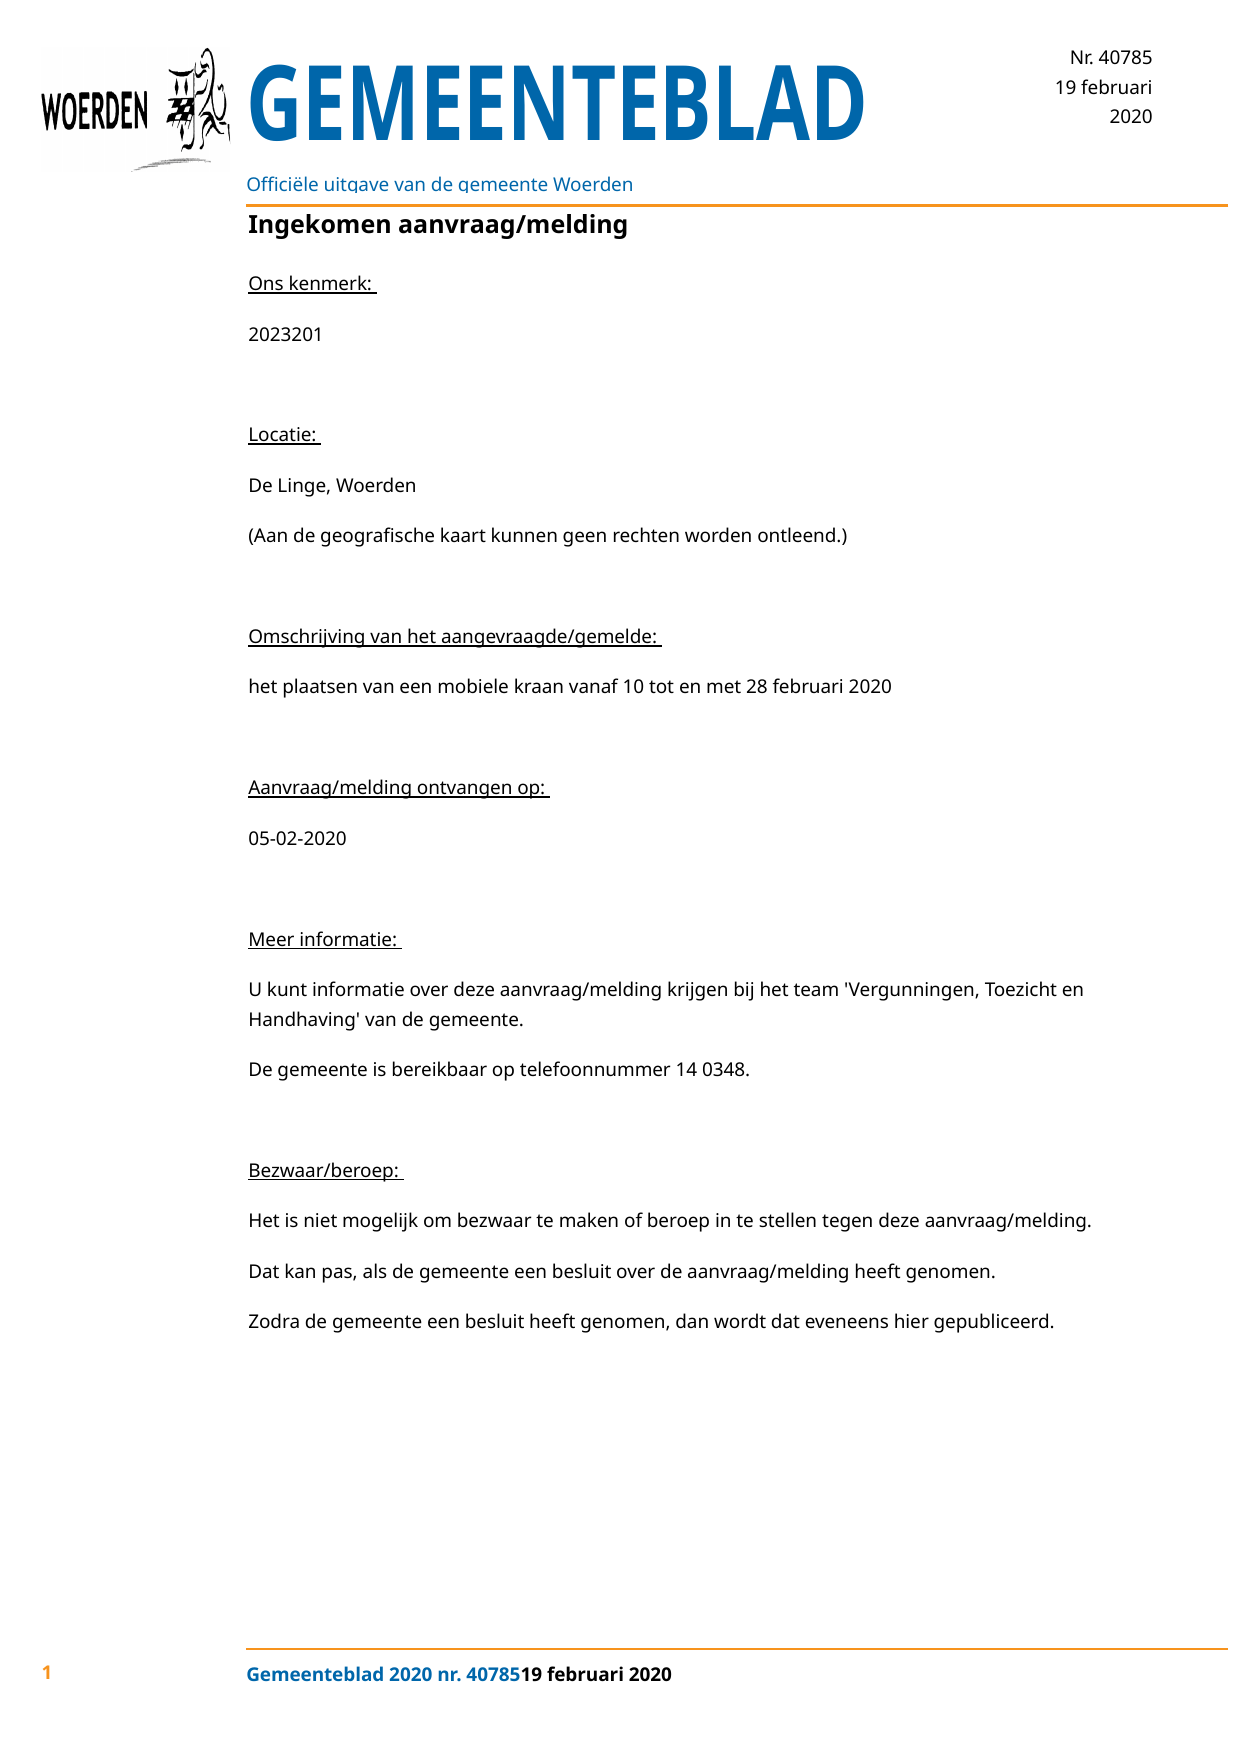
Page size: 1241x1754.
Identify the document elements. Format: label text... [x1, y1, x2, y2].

text 2023201 [248, 321, 1152, 346]
text (Aan de geografische kaart kunnen geen rechten worden ontleend.) [248, 522, 1152, 548]
text Locatie: [248, 422, 1152, 447]
picture [41, 47, 231, 172]
text Aanvraag/melding ontvangen op: [248, 774, 1152, 800]
text 05-02-2020 [248, 825, 1152, 851]
text Ingekomen aanvraag/melding [248, 207, 1152, 241]
text U kunt informatie over deze aanvraag/melding krijgen bij het team 'Vergunningen, Toezicht en Handhaving' van de gemeente. [248, 976, 1152, 1031]
text het plaatsen van een mobiele kraan vanaf 10 tot en met 28 februari 2020 [248, 674, 1152, 699]
text Het is niet mogelijk om bezwaar te maken of beroep in te stellen tegen deze aanvraag/melding. [248, 1207, 1152, 1233]
text Bezwaar/beroep: [248, 1157, 1152, 1183]
text De Linge, Woerden [248, 472, 1152, 498]
text Omschrijving van het aangevraagde/gemelde: [248, 623, 1152, 649]
text Meer informatie: [248, 926, 1152, 951]
text Zodra de gemeente een besluit heeft genomen, dan wordt dat eveneens hier gepubliceerd. [248, 1308, 1152, 1334]
text De gemeente is bereikbaar op telefoonnummer 14 0348. [248, 1056, 1152, 1082]
text Dat kan pas, als de gemeente een besluit over de aanvraag/melding heeft genomen. [248, 1258, 1152, 1283]
text Ons kenmerk: [248, 270, 1152, 296]
